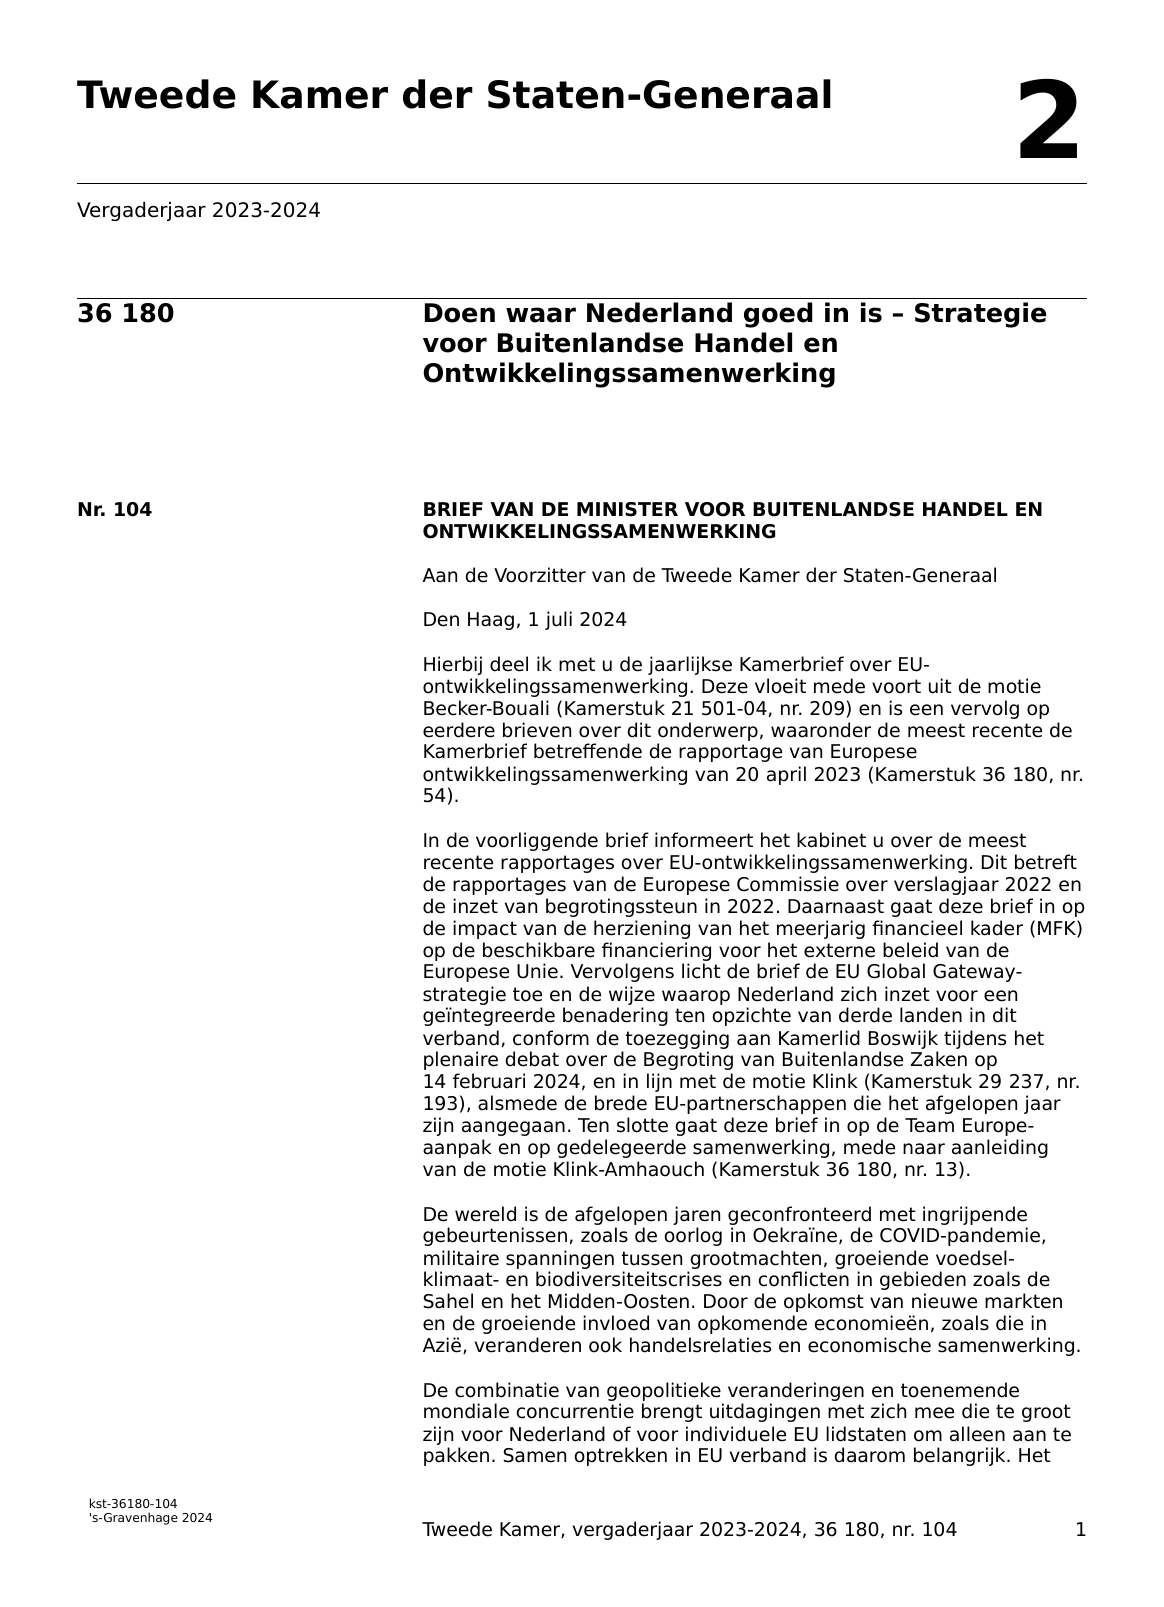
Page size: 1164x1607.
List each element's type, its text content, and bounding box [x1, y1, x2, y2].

table_header Tweede Kamer der Staten-Generaal [77, 59, 886, 183]
subtitle 36 180 Doen waar Nederland goed in is – Strategie voor Buitenlandse Handel en Ontwikkelingssamenwerking [77, 299, 1087, 388]
text De wereld is de afgelopen jaren geconfronteerd met ingrijpende gebeurtenissen, zoals de oorlog in Oekraïne, de COVID-pandemie, militaire spanningen tussen grootmachten, groeiende voedsel- klimaat- en biodiversiteitscrises en conflicten in gebieden zoals de Sahel en het Midden-Oosten. Door de opkomst van nieuwe markten en de groeiende invloed van opkomende economieën, zoals die in Azië, veranderen ook handelsrelaties en economische samenwerking. [422, 1203, 1087, 1357]
table_header 2 [886, 59, 1087, 183]
text Hierbij deel ik met u de jaarlijkse Kamerbrief over EU-ontwikkelingssamenwerking. Deze vloeit mede voort uit de motie Becker-Bouali (Kamerstuk 21 501-04, nr. 209) en is een vervolg op eerdere brieven over dit onderwerp, waaronder de meest recente de Kamerbrief betreffende de rapportage van Europese ontwikkelingssamenwerking van 20 april 2023 (Kamerstuk 36 180, nr. 54). [422, 653, 1087, 807]
text In de voorliggende brief informeert het kabinet u over de meest recente rapportages over EU-ontwikkelingssamenwerking. Dit betreft de rapportages van de Europese Commissie over verslagjaar 2022 en de inzet van begrotingssteun in 2022. Daarnaast gaat deze brief in op de impact van de herziening van het meerjarig financieel kader (MFK) op de beschikbare financiering voor het externe beleid van de Europese Unie. Vervolgens licht de brief de EU Global Gateway-strategie toe en de wijze waarop Nederland zich inzet voor een geïntegreerde benadering ten opzichte van derde landen in dit verband, conform de toezegging aan Kamerlid Boswijk tijdens het plenaire debat over de Begroting van Buitenlandse Zaken op 14 februari 2024, en in lijn met de motie Klink (Kamerstuk 29 237, nr. 193), alsmede de brede EU-partnerschappen die het afgelopen jaar zijn aangegaan. Ten slotte gaat deze brief in op de Team Europe-aanpak en op gedelegeerde samenwerking, mede naar aanleiding van de motie Klink-Amhaouch (Kamerstuk 36 180, nr. 13). [422, 829, 1087, 1181]
table_cell Vergaderjaar 2023-2024 [77, 184, 1087, 298]
text Aan de Voorzitter van de Tweede Kamer der Staten-Generaal [422, 565, 1087, 587]
subtitle Nr. 104 BRIEF VAN DE MINISTER VOOR BUITENLANDSE HANDEL EN ONTWIKKELINGSSAMENWERKING [77, 499, 1087, 543]
text 's-Gravenhage 2024 [88, 1511, 323, 1525]
text kst-36180-104 [88, 1497, 323, 1511]
text Den Haag, 1 juli 2024 [422, 609, 1087, 631]
text De combinatie van geopolitieke veranderingen en toenemende mondiale concurrentie brengt uitdagingen met zich mee die te groot zijn voor Nederland of voor individuele EU lidstaten om alleen aan te pakken. Samen optrekken in EU verband is daarom belangrijk. Het [422, 1379, 1087, 1467]
